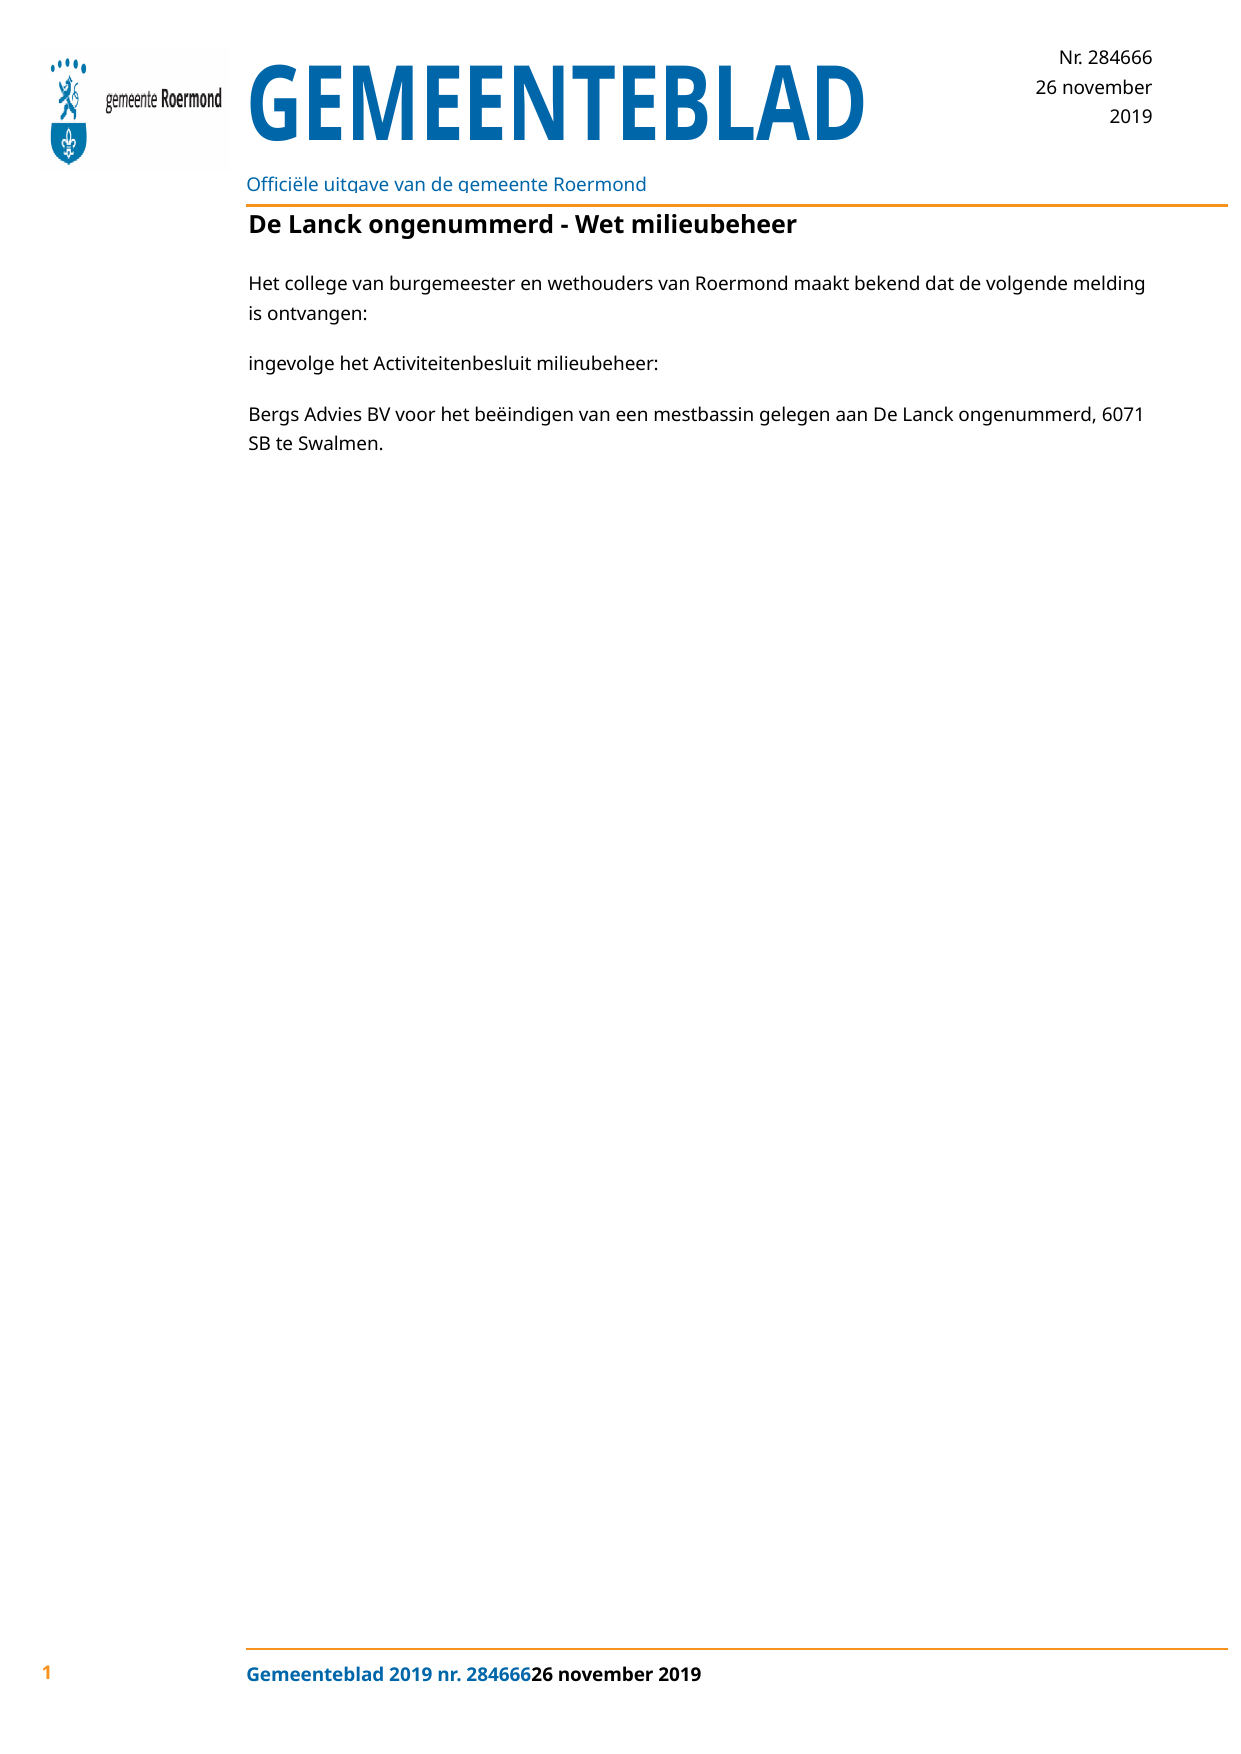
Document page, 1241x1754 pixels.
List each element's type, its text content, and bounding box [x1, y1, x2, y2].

picture [41, 47, 231, 172]
text De Lanck ongenummerd - Wet milieubeheer [248, 207, 1152, 241]
text Bergs Advies BV voor het beëindigen van een mestbassin gelegen aan De Lanck ongenummerd, 6071 SB te Swalmen. [248, 401, 1152, 456]
text ingevolge het Activiteitenbesluit milieubeheer: [248, 350, 1152, 376]
text Het college van burgemeester en wethouders van Roermond maakt bekend dat de volgende melding is ontvangen: [248, 270, 1152, 326]
